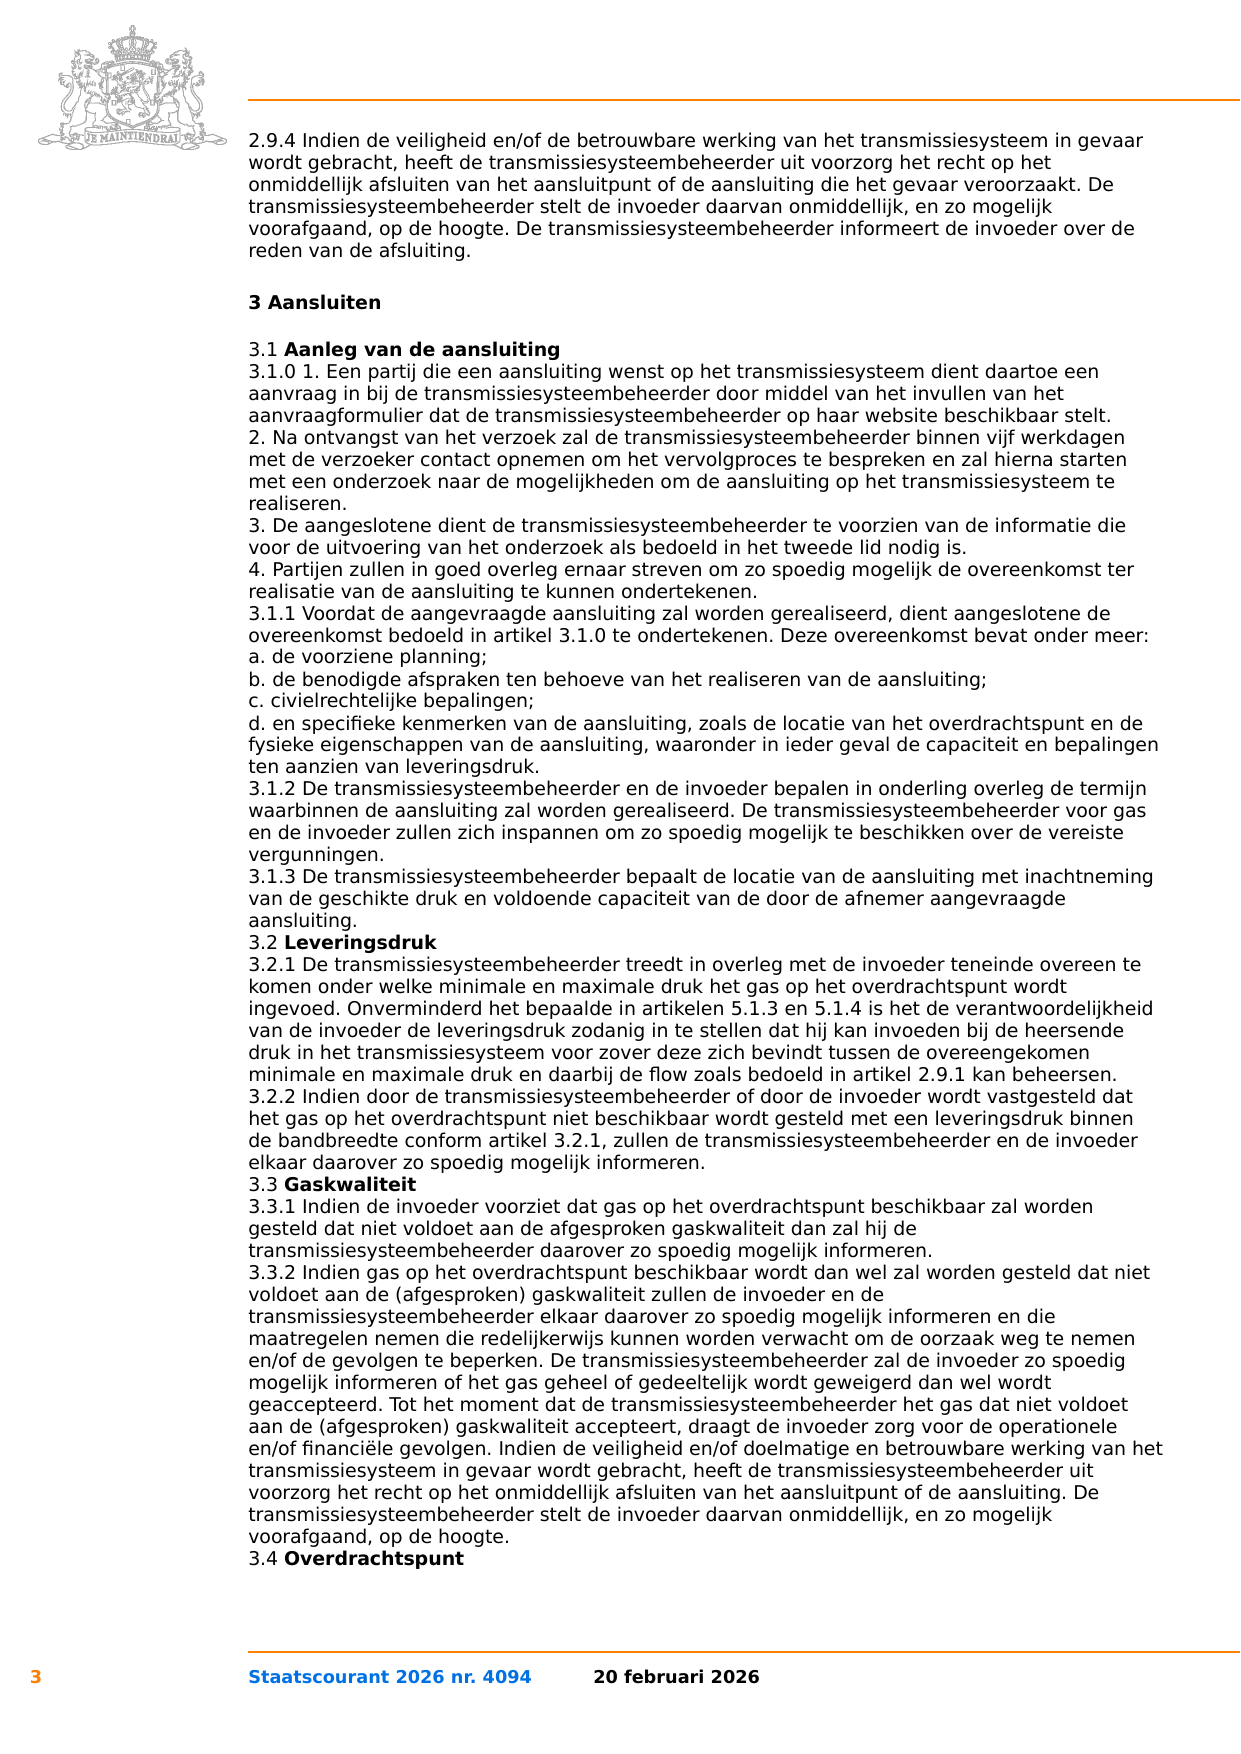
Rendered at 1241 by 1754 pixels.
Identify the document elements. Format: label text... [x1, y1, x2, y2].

text c. civielrechtelijke bepalingen; [248, 690, 1163, 712]
text 2. Na ontvangst van het verzoek zal de transmissiesysteembeheerder binnen vijf werkdagen met de verzoeker contact opnemen om het vervolgproces te bespreken en zal hierna starten met een onderzoek naar de mogelijkheden om de aansluiting op het transmissiesysteem te realiseren. [248, 427, 1163, 514]
text 3.3.1 Indien de invoeder voorziet dat gas op het overdrachtspunt beschikbaar zal worden gesteld dat niet voldoet aan de afgesproken gaskwaliteit dan zal hij de transmissiesysteembeheerder daarover zo spoedig mogelijk informeren. [248, 1196, 1163, 1262]
picture [38, 25, 227, 150]
text 3.3.2 Indien gas op het overdrachtspunt beschikbaar wordt dan wel zal worden gesteld dat niet voldoet aan de (afgesproken) gaskwaliteit zullen de invoeder en de transmissiesysteembeheerder elkaar daarover zo spoedig mogelijk informeren en die maatregelen nemen die redelijkerwijs kunnen worden verwacht om de oorzaak weg te nemen en/of de gevolgen te beperken. De transmissiesysteembeheerder zal de invoeder zo spoedig mogelijk informeren of het gas geheel of gedeeltelijk wordt geweigerd dan wel wordt geaccepteerd. Tot het moment dat de transmissiesysteembeheerder het gas dat niet voldoet aan de (afgesproken) gaskwaliteit accepteert, draagt de invoeder zorg voor de operationele en/of financiële gevolgen. Indien de veiligheid en/of doelmatige en betrouwbare werking van het transmissiesysteem in gevaar wordt gebracht, heeft de transmissiesysteembeheerder uit voorzorg het recht op het onmiddellijk afsluiten van het aansluitpunt of de aansluiting. De transmissiesysteembeheerder stelt de invoeder daarvan onmiddellijk, en zo mogelijk voorafgaand, op de hoogte. [248, 1262, 1163, 1548]
text 3.1.2 De transmissiesysteembeheerder en de invoeder bepalen in onderling overleg de termijn waarbinnen de aansluiting zal worden gerealiseerd. De transmissiesysteembeheerder voor gas en de invoeder zullen zich inspannen om zo spoedig mogelijk te beschikken over de vereiste vergunningen. [248, 778, 1163, 866]
text 3.4 Overdrachtspunt [248, 1548, 1163, 1569]
text 4. Partijen zullen in goed overleg ernaar streven om zo spoedig mogelijk de overeenkomst ter realisatie van de aansluiting te kunnen ondertekenen. [248, 558, 1163, 602]
text a. de voorziene planning; [248, 646, 1163, 668]
text b. de benodigde afspraken ten behoeve van het realiseren van de aansluiting; [248, 668, 1163, 690]
text 2.9.4 Indien de veiligheid en/of de betrouwbare werking van het transmissiesysteem in gevaar wordt gebracht, heeft de transmissiesysteembeheerder uit voorzorg het recht op het onmiddellijk afsluiten van het aansluitpunt of de aansluiting die het gevaar veroorzaakt. De transmissiesysteembeheerder stelt de invoeder daarvan onmiddellijk, en zo mogelijk voorafgaand, op de hoogte. De transmissiesysteembeheerder informeert de invoeder over de reden van de afsluiting. [248, 130, 1163, 262]
text 3.2.1 De transmissiesysteembeheerder treedt in overleg met de invoeder teneinde overeen te komen onder welke minimale en maximale druk het gas op het overdrachtspunt wordt ingevoed. Onverminderd het bepaalde in artikelen 5.1.3 en 5.1.4 is het de verantwoordelijkheid van de invoeder de leveringsdruk zodanig in te stellen dat hij kan invoeden bij de heersende druk in het transmissiesysteem voor zover deze zich bevindt tussen de overeengekomen minimale en maximale druk en daarbij de flow zoals bedoeld in artikel 2.9.1 kan beheersen. [248, 954, 1163, 1086]
text 3.2 Leveringsdruk [248, 932, 1163, 954]
text 3.3 Gaskwaliteit [248, 1174, 1163, 1196]
text 3.2.2 Indien door de transmissiesysteembeheerder of door de invoeder wordt vastgesteld dat het gas op het overdrachtspunt niet beschikbaar wordt gesteld met een leveringsdruk binnen de bandbreedte conform artikel 3.2.1, zullen de transmissiesysteembeheerder en de invoeder elkaar daarover zo spoedig mogelijk informeren. [248, 1086, 1163, 1174]
text 3.1 Aanleg van de aansluiting [248, 339, 1163, 361]
text 3.1.1 Voordat de aangevraagde aansluiting zal worden gerealiseerd, dient aangeslotene de overeenkomst bedoeld in artikel 3.1.0 te ondertekenen. Deze overeenkomst bevat onder meer: [248, 602, 1163, 646]
text 3. De aangeslotene dient de transmissiesysteembeheerder te voorzien van de informatie die voor de uitvoering van het onderzoek als bedoeld in het tweede lid nodig is. [248, 514, 1163, 558]
text 3.1.0 1. Een partij die een aansluiting wenst op het transmissiesysteem dient daartoe een aanvraag in bij de transmissiesysteembeheerder door middel van het invullen van het aanvraagformulier dat de transmissiesysteembeheerder op haar website beschikbaar stelt. [248, 361, 1163, 427]
text 3.1.3 De transmissiesysteembeheerder bepaalt de locatie van de aansluiting met inachtneming van de geschikte druk en voldoende capaciteit van de door de afnemer aangevraagde aansluiting. [248, 866, 1163, 932]
text d. en specifieke kenmerken van de aansluiting, zoals de locatie van het overdrachtspunt en de fysieke eigenschappen van de aansluiting, waaronder in ieder geval de capaciteit en bepalingen ten aanzien van leveringsdruk. [248, 712, 1163, 778]
subtitle 3 Aansluiten [248, 292, 1163, 314]
